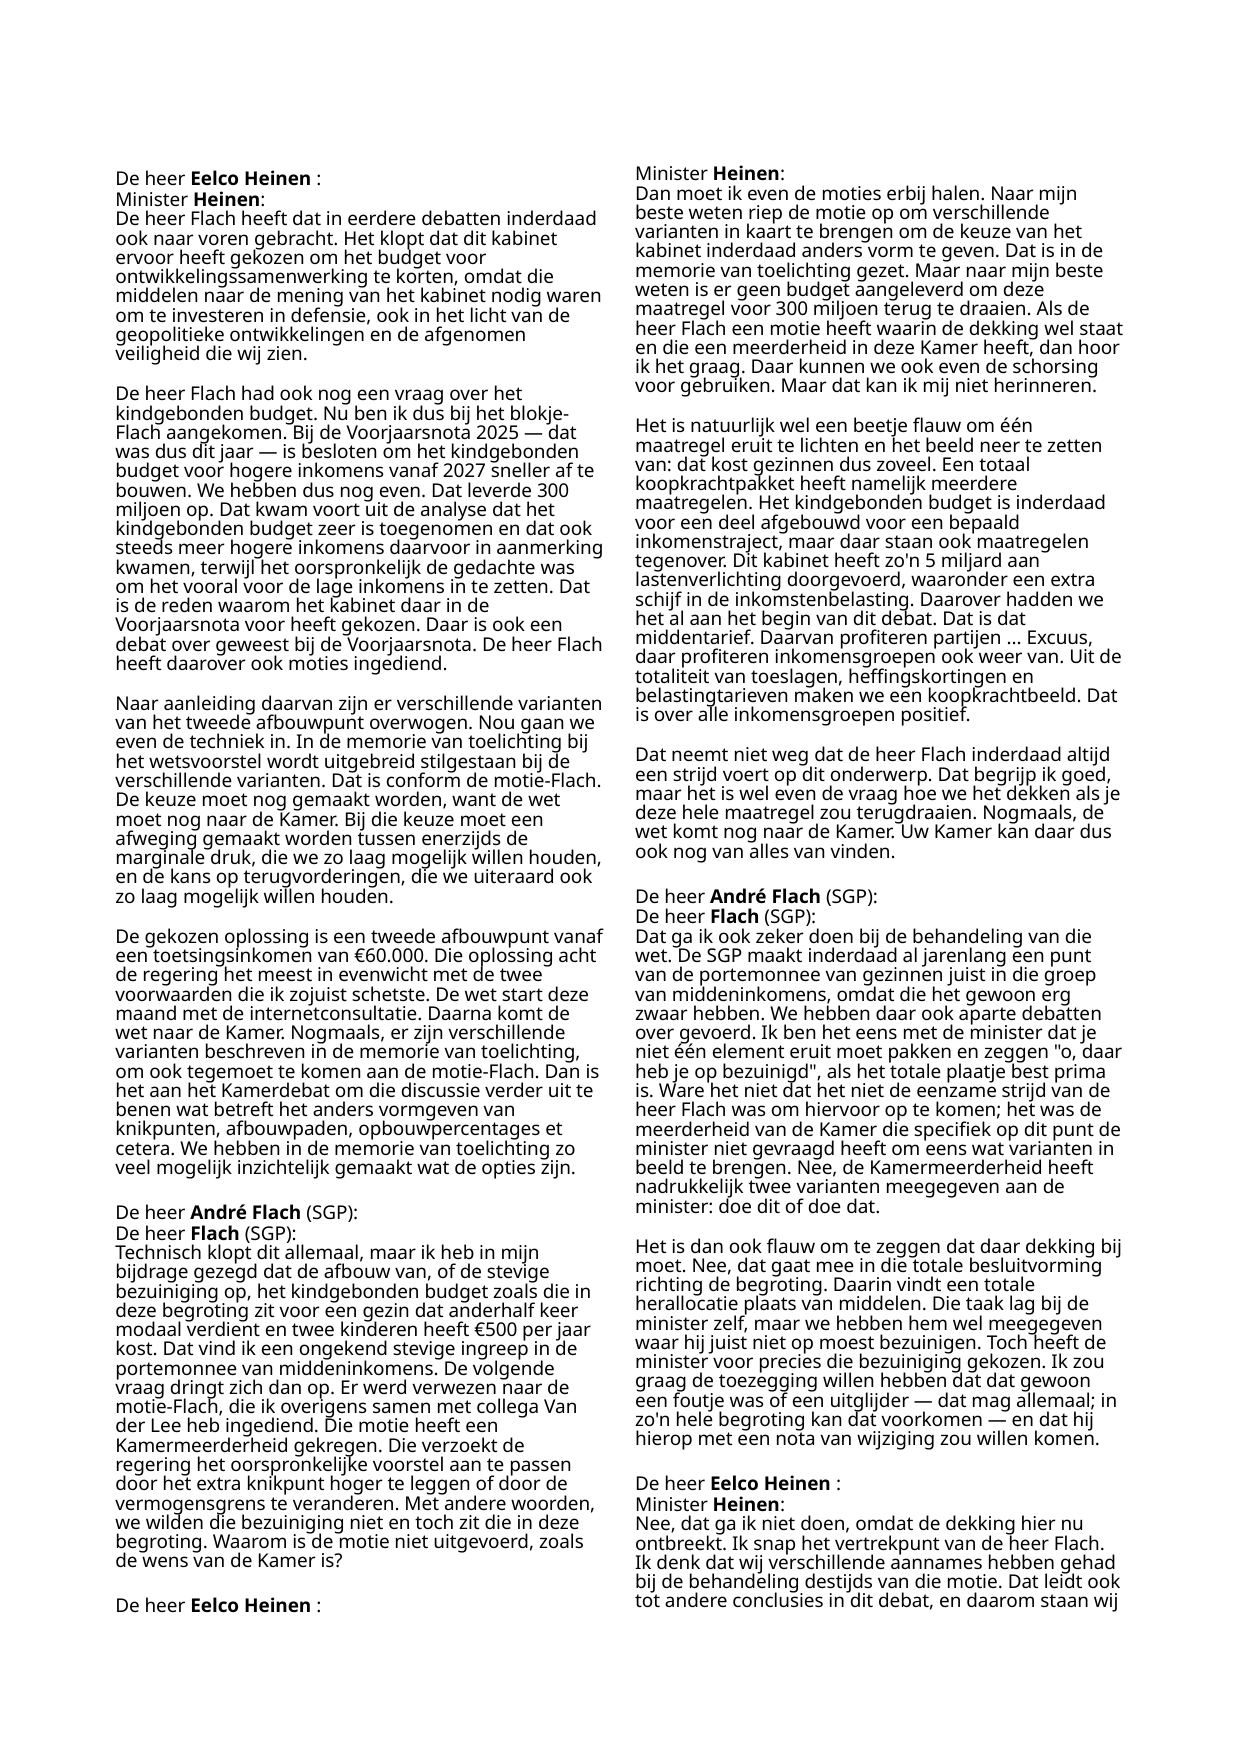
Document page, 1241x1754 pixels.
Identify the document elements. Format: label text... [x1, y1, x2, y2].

text De heer Flach heeft dat in eerdere debatten inderdaad ook naar voren gebracht. Het klopt dat dit kabinet ervoor heeft gekozen om het budget voor ontwikkelingssamenwerking te korten, omdat die middelen naar de mening van het kabinet nodig waren om te investeren in defensie, ook in het licht van de geopolitieke ontwikkelingen en de afgenomen veiligheid die wij zien. [115, 210, 605, 364]
text De heer Eelco Heinen : [115, 165, 605, 191]
text Minister Heinen: [115, 191, 605, 210]
text De gekozen oplossing is een tweede afbouwpunt vanaf een toetsingsinkomen van €60.000. Die oplossing acht de regering het meest in evenwicht met de twee voorwaarden die ik zojuist schetste. De wet start deze maand met de internetconsultatie. Daarna komt de wet naar de Kamer. Nogmaals, er zijn verschillende varianten beschreven in de memorie van toelichting, om ook tegemoet te komen aan de motie-Flach. Dan is het aan het Kamerdebat om die discussie verder uit te benen wat betreft het anders vormgeven van knikpunten, afbouwpaden, opbouwpercentages et cetera. We hebben in de memorie van toelichting zo veel mogelijk inzichtelijk gemaakt wat de opties zijn. [115, 928, 605, 1178]
text Het is natuurlijk wel een beetje flauw om één maatregel eruit te lichten en het beeld neer te zetten van: dat kost gezinnen dus zoveel. Een totaal koopkrachtpakket heeft namelijk meerdere maatregelen. Het kindgebonden budget is inderdaad voor een deel afgebouwd voor een bepaald inkomenstraject, maar daar staan ook maatregelen tegenover. Dit kabinet heeft zo'n 5 miljard aan lastenverlichting doorgevoerd, waaronder een extra schijf in de inkomstenbelasting. Daarover hadden we het al aan het begin van dit debat. Dat is dat middentarief. Daarvan profiteren partijen ... Excuus, daar profiteren inkomensgroepen ook weer van. Uit de totaliteit van toeslagen, heffingskortingen en belastingtarieven maken we een koopkrachtbeeld. Dat is over alle inkomensgroepen positief. [635, 417, 1125, 726]
text Minister Heinen: [635, 165, 1125, 184]
text Dat neemt niet weg dat de heer Flach inderdaad altijd een strijd voert op dit onderwerp. Dat begrijp ik goed, maar het is wel even de vraag hoe we het dekken als je deze hele maatregel zou terugdraaien. Nogmaals, de wet komt nog naar de Kamer. Uw Kamer kan daar dus ook nog van alles van vinden. [635, 746, 1125, 862]
text Nee, dat ga ik niet doen, omdat de dekking hier nu ontbreekt. Ik snap het vertrekpunt van de heer Flach. Ik denk dat wij verschillende aannames hebben gehad bij de behandeling destijds van die motie. Dat leidt ook tot andere conclusies in dit debat, en daarom staan wij [635, 1515, 1125, 1612]
text De heer Eelco Heinen : [115, 1592, 605, 1618]
text De heer André Flach (SGP): [115, 1199, 605, 1225]
text Dan moet ik even de moties erbij halen. Naar mijn beste weten riep de motie op om verschillende varianten in kaart te brengen om de keuze van het kabinet inderdaad anders vorm te geven. Dat is in de memorie van toelichting gezet. Maar naar mijn beste weten is er geen budget aangeleverd om deze maatregel voor 300 miljoen terug te draaien. Als de heer Flach een motie heeft waarin de dekking wel staat en die een meerderheid in deze Kamer heeft, dan hoor ik het graag. Daar kunnen we ook even de schorsing voor gebruiken. Maar dat kan ik mij niet herinneren. [635, 184, 1125, 397]
text De heer Flach (SGP): [115, 1225, 605, 1244]
text De heer André Flach (SGP): [635, 883, 1125, 908]
text Naar aanleiding daarvan zijn er verschillende varianten van het tweede afbouwpunt overwogen. Nou gaan we even de techniek in. In de memorie van toelichting bij het wetsvoorstel wordt uitgebreid stilgestaan bij de verschillende varianten. Dat is conform de motie-Flach. De keuze moet nog gemaakt worden, want de wet moet nog naar de Kamer. Bij die keuze moet een afweging gemaakt worden tussen enerzijds de marginale druk, die we zo laag mogelijk willen houden, en de kans op terugvorderingen, die we uiteraard ook zo laag mogelijk willen houden. [115, 695, 605, 907]
text Dat ga ik ook zeker doen bij de behandeling van die wet. De SGP maakt inderdaad al jarenlang een punt van de portemonnee van gezinnen juist in die groep van middeninkomens, omdat die het gewoon erg zwaar hebben. We hebben daar ook aparte debatten over gevoerd. Ik ben het eens met de minister dat je niet één element eruit moet pakken en zeggen "o, daar heb je op bezuinigd", als het totale plaatje best prima is. Ware het niet dat het niet de eenzame strijd van de heer Flach was om hiervoor op te komen; het was de meerderheid van de Kamer die specifiek op dit punt de minister niet gevraagd heeft om eens wat varianten in beeld te brengen. Nee, de Kamermeerderheid heeft nadrukkelijk twee varianten meegegeven aan de minister: doe dit of doe dat. [635, 928, 1125, 1217]
text Minister Heinen: [635, 1496, 1125, 1515]
text Het is dan ook flauw om te zeggen dat daar dekking bij moet. Nee, dat gaat mee in die totale besluitvorming richting de begroting. Daarin vindt een totale herallocatie plaats van middelen. Die taak lag bij de minister zelf, maar we hebben hem wel meegegeven waar hij juist niet op moest bezuinigen. Toch heeft de minister voor precies die bezuiniging gekozen. Ik zou graag de toezegging willen hebben dat dat gewoon een foutje was of een uitglijder — dat mag allemaal; in zo'n hele begroting kan dat voorkomen — en dat hij hierop met een nota van wijziging zou willen komen. [635, 1238, 1125, 1449]
text De heer Flach (SGP): [635, 908, 1125, 928]
text Technisch klopt dit allemaal, maar ik heb in mijn bijdrage gezegd dat de afbouw van, of de stevige bezuiniging op, het kindgebonden budget zoals die in deze begroting zit voor een gezin dat anderhalf keer modaal verdient en twee kinderen heeft €500 per jaar kost. Dat vind ik een ongekend stevige ingreep in de portemonnee van middeninkomens. De volgende vraag dringt zich dan op. Er werd verwezen naar de motie-Flach, die ik overigens samen met collega Van der Lee heb ingediend. Die motie heeft een Kamermeerderheid gekregen. Die verzoekt de regering het oorspronkelijke voorstel aan te passen door het extra knikpunt hoger te leggen of door de vermogensgrens te veranderen. Met andere woorden, we wilden die bezuiniging niet en toch zit die in deze begroting. Waarom is de motie niet uitgevoerd, zoals de wens van de Kamer is? [115, 1244, 605, 1572]
text De heer Flach had ook nog een vraag over het kindgebonden budget. Nu ben ik dus bij het blokje-Flach aangekomen. Bij de Voorjaarsnota 2025 — dat was dus dit jaar — is besloten om het kindgebonden budget voor hogere inkomens vanaf 2027 sneller af te bouwen. We hebben dus nog even. Dat leverde 300 miljoen op. Dat kwam voort uit de analyse dat het kindgebonden budget zeer is toegenomen en dat ook steeds meer hogere inkomens daarvoor in aanmerking kwamen, terwijl het oorspronkelijk de gedachte was om het vooral voor de lage inkomens in te zetten. Dat is de reden waarom het kabinet daar in de Voorjaarsnota voor heeft gekozen. Daar is ook een debat over geweest bij de Voorjaarsnota. De heer Flach heeft daarover ook moties ingediend. [115, 385, 605, 674]
text De heer Eelco Heinen : [635, 1470, 1125, 1496]
